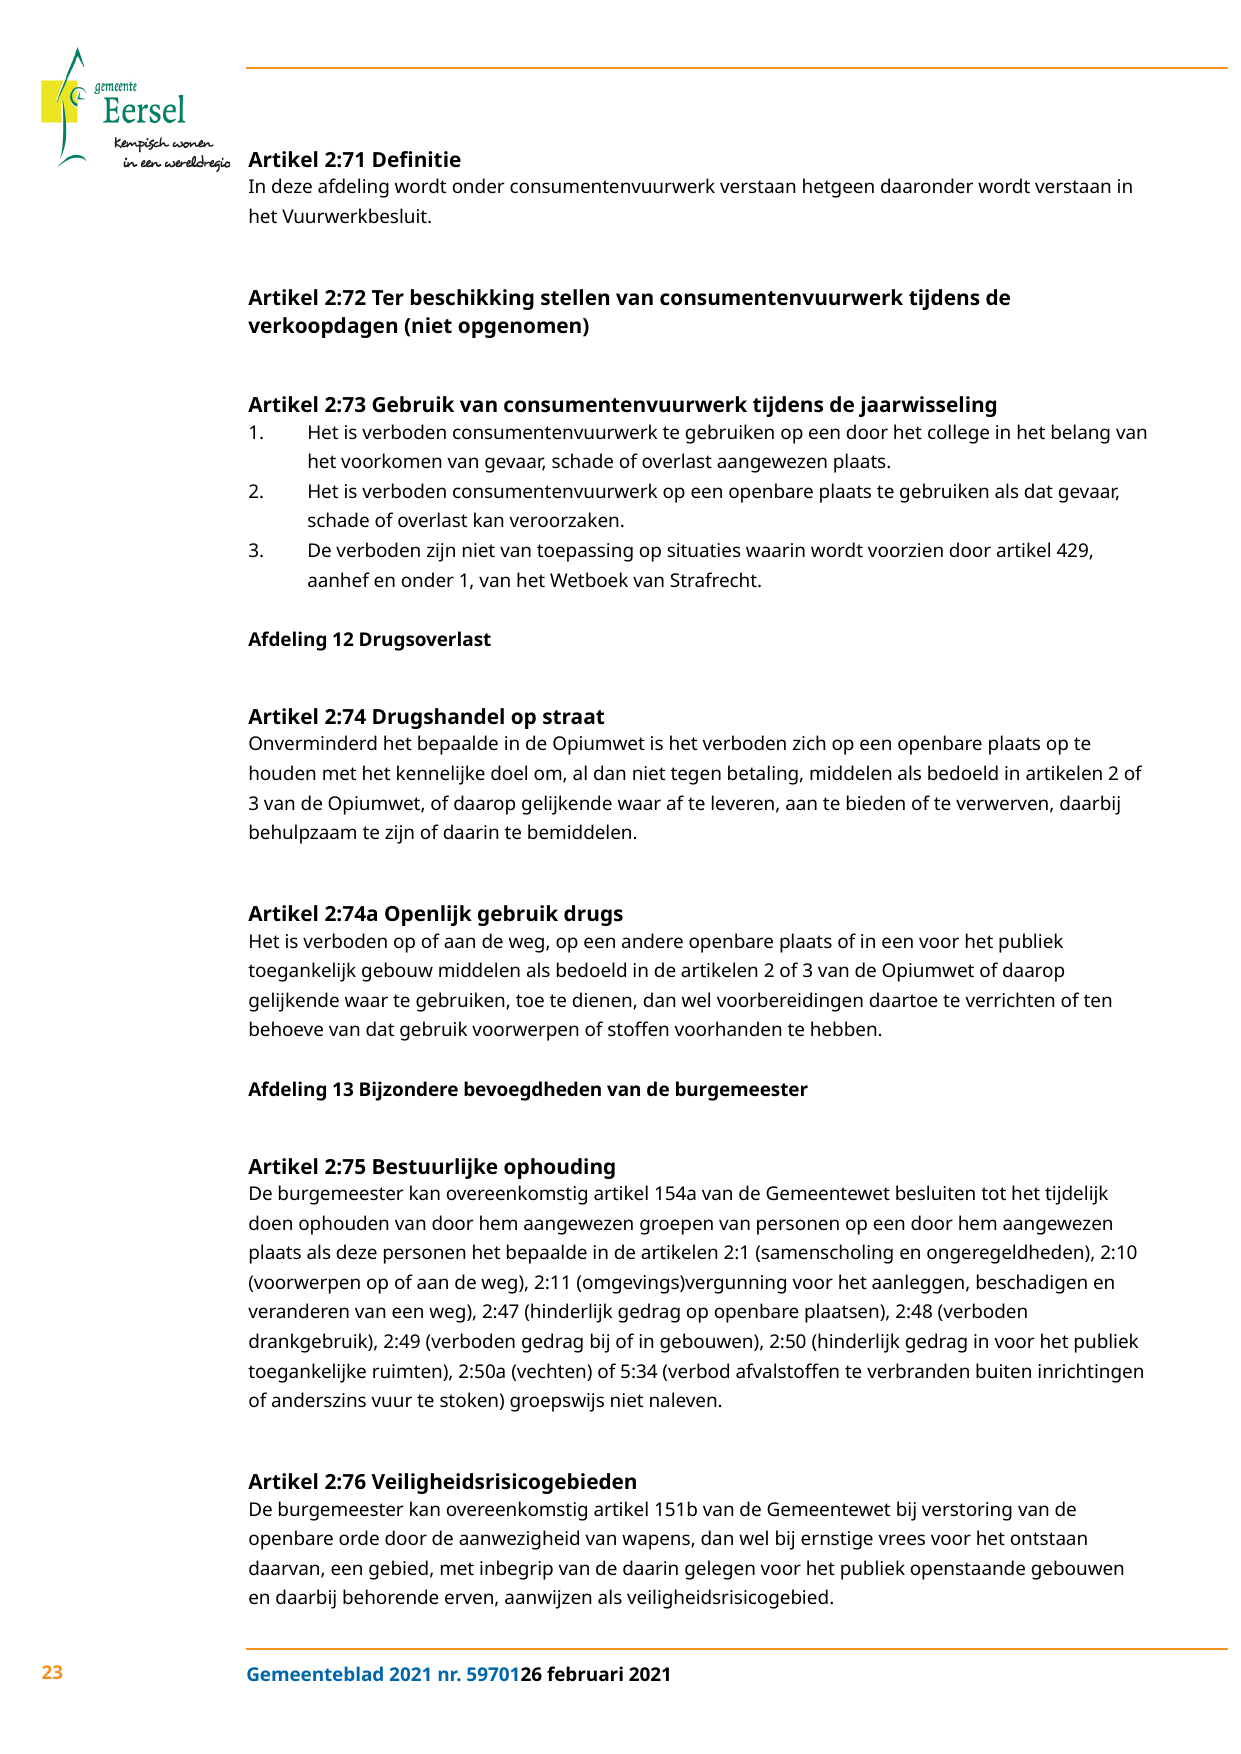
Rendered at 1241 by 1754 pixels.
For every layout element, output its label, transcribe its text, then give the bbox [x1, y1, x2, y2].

list Het is verboden consumentenvuurwerk op een openbare plaats te gebruiken als dat gevaar, schade of overlast kan veroorzaken. [248, 478, 1152, 533]
picture [41, 47, 231, 172]
text Het is verboden op of aan de weg, op een andere openbare plaats of in een voor het publiek toegankelijk gebouw middelen als bedoeld in de artikelen 2 of 3 van de Opiumwet of daarop gelijkende waar te gebruiken, toe te dienen, dan wel voorbereidingen daartoe te verrichten of ten behoeve van dat gebruik voorwerpen of stoffen voorhanden te hebben. [248, 928, 1152, 1042]
text Artikel 2:73 Gebruik van consumentenvuurwerk tijdens de jaarwisseling [248, 391, 1152, 419]
text Artikel 2:72 Ter beschikking stellen van consumentenvuurwerk tijdens de verkoopdagen (niet opgenomen) [248, 283, 1152, 340]
text Afdeling 13 Bijzondere bevoegdheden van de burgemeester [248, 1076, 1152, 1101]
text Artikel 2:74 Drugshandel op straat [248, 702, 1152, 731]
text Artikel 2:74a Openlijk gebruik drugs [248, 899, 1152, 928]
text Onverminderd het bepaalde in de Opiumwet is het verboden zich op een openbare plaats op te houden met het kennelijke doel om, al dan niet tegen betaling, middelen als bedoeld in artikelen 2 of 3 van de Opiumwet, of daarop gelijkende waar af te leveren, aan te bieden of te verwerven, daarbij behulpzaam te zijn of daarin te bemiddelen. [248, 731, 1152, 845]
list Het is verboden consumentenvuurwerk te gebruiken op een door het college in het belang van het voorkomen van gevaar, schade of overlast aangewezen plaats. [248, 419, 1152, 474]
list De verboden zijn niet van toepassing op situaties waarin wordt voorzien door artikel 429, aanhef en onder 1, van het Wetboek van Strafrecht. [248, 537, 1152, 593]
text In deze afdeling wordt onder consumentenvuurwerk verstaan hetgeen daaronder wordt verstaan in het Vuurwerkbesluit. [248, 174, 1152, 229]
text De burgemeester kan overeenkomstig artikel 154a van de Gemeentewet besluiten tot het tijdelijk doen ophouden van door hem aangewezen groepen van personen op een door hem aangewezen plaats als deze personen het bepaalde in de artikelen 2:1 (samenscholing en ongeregeldheden), 2:10 (voorwerpen op of aan de weg), 2:11 (omgevings)vergunning voor het aanleggen, beschadigen en veranderen van een weg), 2:47 (hinderlijk gedrag op openbare plaatsen), 2:48 (verboden drankgebruik), 2:49 (verboden gedrag bij of in gebouwen), 2:50 (hinderlijk gedrag in voor het publiek toegankelijke ruimten), 2:50a (vechten) of 5:34 (verbod afvalstoffen te verbranden buiten inrichtingen of anderszins vuur te stoken) groepswijs niet naleven. [248, 1180, 1152, 1413]
text Afdeling 12 Drugsoverlast [248, 626, 1152, 652]
text Artikel 2:75 Bestuurlijke ophouding [248, 1152, 1152, 1180]
text Artikel 2:76 Veiligheidsrisicogebieden [248, 1467, 1152, 1496]
text Artikel 2:71 Definitie [248, 145, 1152, 174]
text De burgemeester kan overeenkomstig artikel 151b van de Gemeentewet bij verstoring van de openbare orde door de aanwezigheid van wapens, dan wel bij ernstige vrees voor het ontstaan daarvan, een gebied, met inbegrip van de daarin gelegen voor het publiek openstaande gebouwen en daarbij behorende erven, aanwijzen als veiligheidsrisicogebied. [248, 1496, 1152, 1610]
